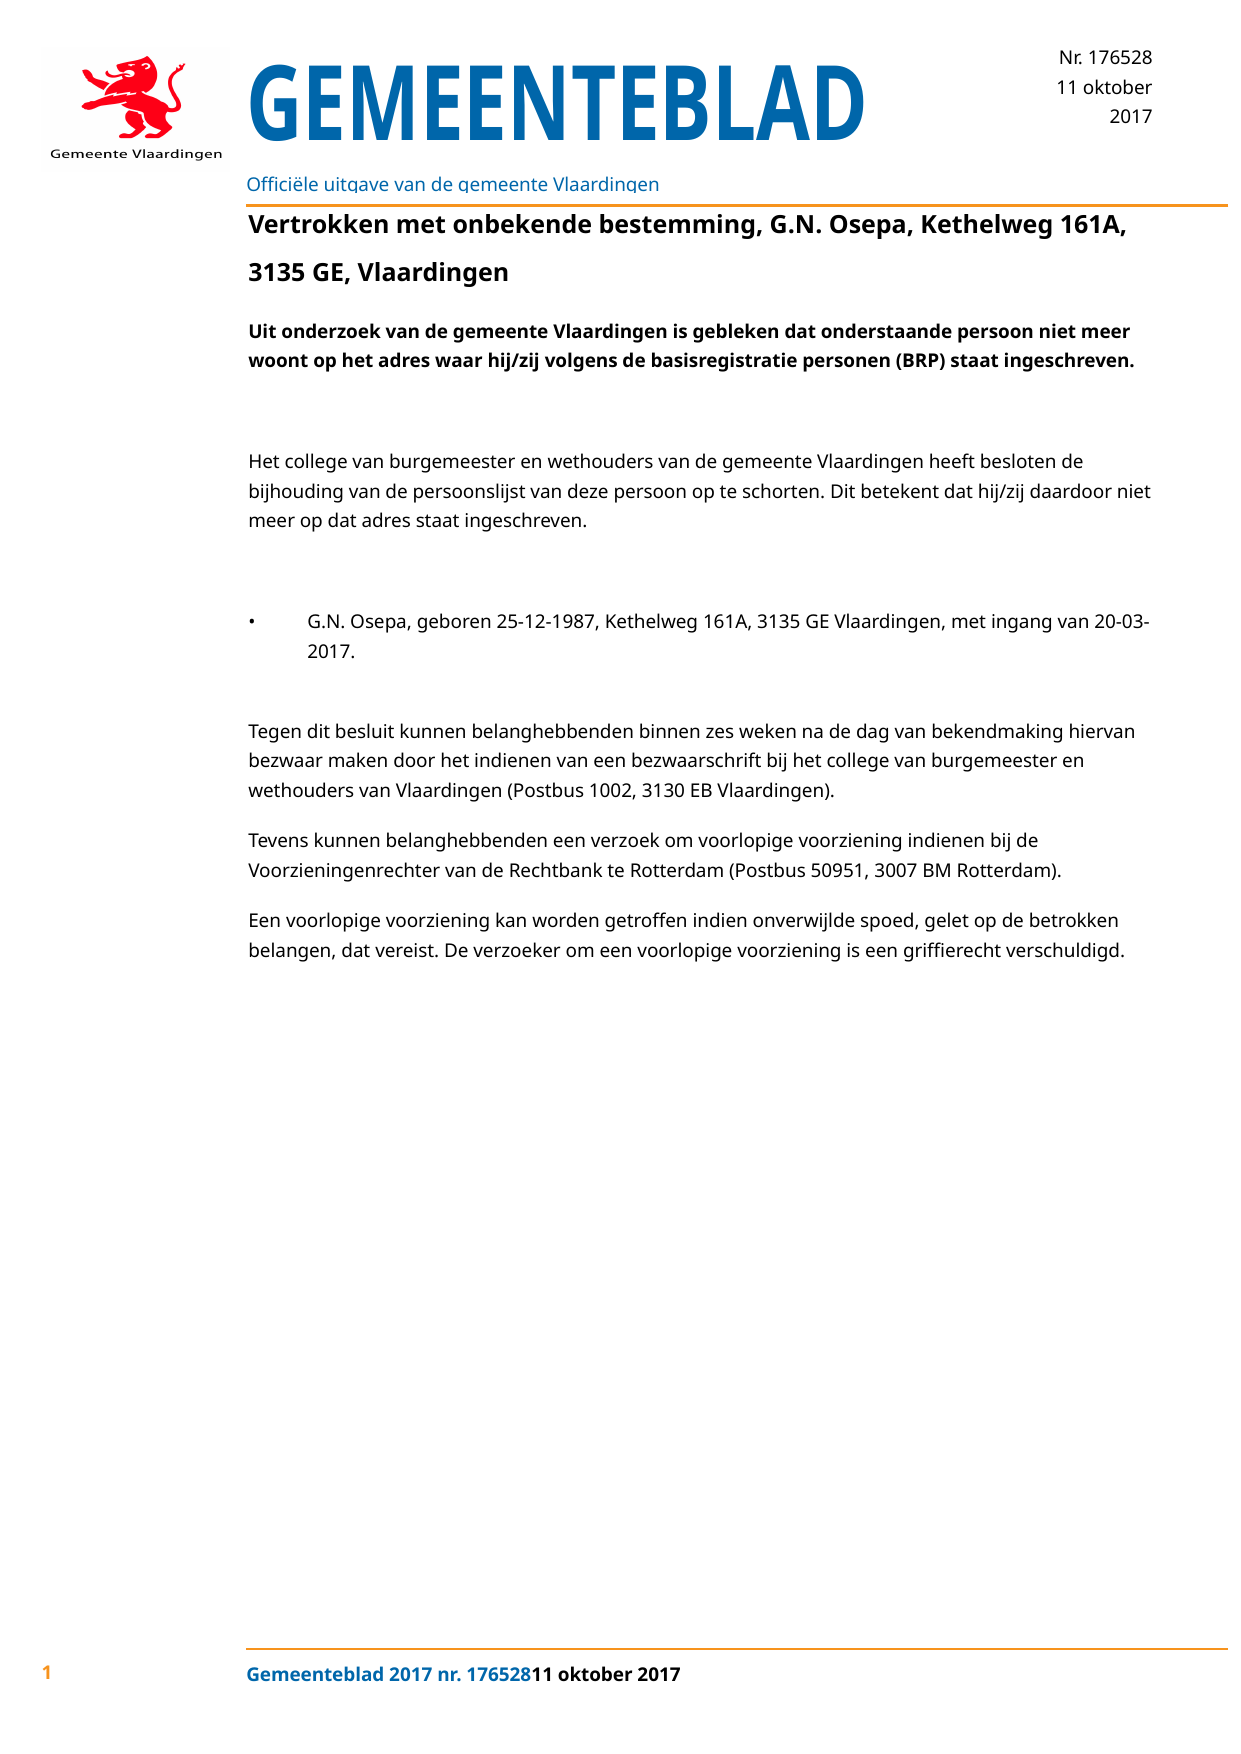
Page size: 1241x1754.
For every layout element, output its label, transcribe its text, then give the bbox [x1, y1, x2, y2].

text Tevens kunnen belanghebbenden een verzoek om voorlopige voorziening indienen bij de Voorzieningenrechter van de Rechtbank te Rotterdam (Postbus 50951, 3007 BM Rotterdam). [248, 827, 1152, 883]
text Tegen dit besluit kunnen belanghebbenden binnen zes weken na de dag van bekendmaking hiervan bezwaar maken door het indienen van een bezwaarschrift bij het college van burgemeester en wethouders van Vlaardingen (Postbus 1002, 3130 EB Vlaardingen). [248, 718, 1152, 803]
text Een voorlopige voorziening kan worden getroffen indien onverwijlde spoed, gelet op de betrokken belangen, dat vereist. De verzoeker om een voorlopige voorziening is een griffierecht verschuldigd. [248, 907, 1152, 963]
text Het college van burgemeester en wethouders van de gemeente Vlaardingen heeft besloten de bijhouding van de persoonslijst van deze persoon op te schorten. Dit betekent dat hij/zij daardoor niet meer op dat adres staat ingeschreven. [248, 448, 1152, 533]
picture [41, 47, 231, 172]
text Vertrokken met onbekende bestemming, G.N. Osepa, Kethelweg 161A, 3135 GE, Vlaardingen [248, 207, 1152, 288]
text Uit onderzoek van de gemeente Vlaardingen is gebleken dat onderstaande persoon niet meer woont op het adres waar hij/zij volgens de basisregistratie personen (BRP) staat ingeschreven. [248, 318, 1152, 373]
list G.N. Osepa, geboren 25-12-1987, Kethelweg 161A, 3135 GE Vlaardingen, met ingang van 20-03-2017. [248, 608, 1152, 664]
